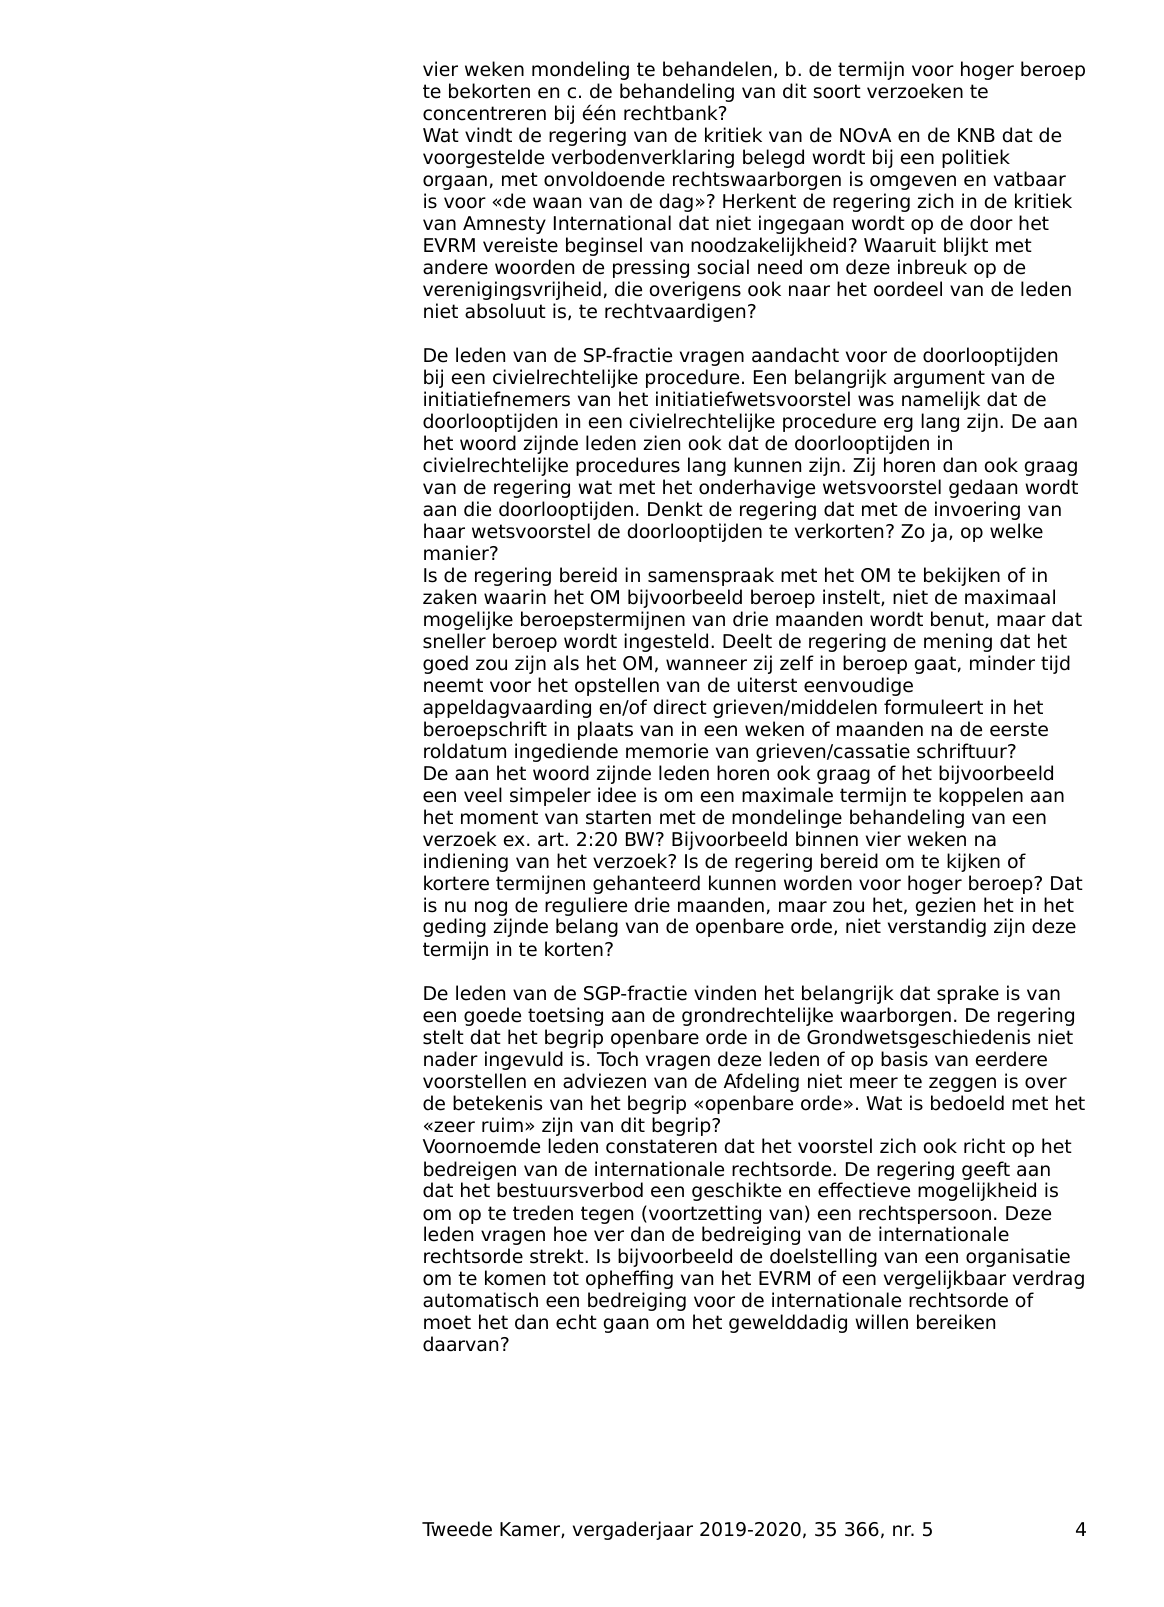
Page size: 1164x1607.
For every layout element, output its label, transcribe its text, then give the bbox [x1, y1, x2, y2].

text De leden van de SGP-fractie vinden het belangrijk dat sprake is van een goede toetsing aan de grondrechtelijke waarborgen. De regering stelt dat het begrip openbare orde in de Grondwetsgeschiedenis niet nader ingevuld is. Toch vragen deze leden of op basis van eerdere voorstellen en adviezen van de Afdeling niet meer te zeggen is over de betekenis van het begrip «openbare orde». Wat is bedoeld met het «zeer ruim» zijn van dit begrip? [422, 983, 1087, 1136]
text Wat vindt de regering van de kritiek van de NOvA en de KNB dat de voorgestelde verbodenverklaring belegd wordt bij een politiek orgaan, met onvoldoende rechtswaarborgen is omgeven en vatbaar is voor «de waan van de dag»? Herkent de regering zich in de kritiek van Amnesty International dat niet ingegaan wordt op de door het EVRM vereiste beginsel van noodzakelijkheid? Waaruit blijkt met andere woorden de pressing social need om deze inbreuk op de verenigingsvrijheid, die overigens ook naar het oordeel van de leden niet absoluut is, te rechtvaardigen? [422, 125, 1087, 323]
text Is de regering bereid in samenspraak met het OM te bekijken of in zaken waarin het OM bijvoorbeeld beroep instelt, niet de maximaal mogelijke beroepstermijnen van drie maanden wordt benut, maar dat sneller beroep wordt ingesteld. Deelt de regering de mening dat het goed zou zijn als het OM, wanneer zij zelf in beroep gaat, minder tijd neemt voor het opstellen van de uiterst eenvoudige appeldagvaarding en/of direct grieven/middelen formuleert in het beroepschrift in plaats van in een weken of maanden na de eerste roldatum ingediende memorie van grieven/cassatie schriftuur? [422, 565, 1087, 763]
text De leden van de SP-fractie vragen aandacht voor de doorlooptijden bij een civielrechtelijke procedure. Een belangrijk argument van de initiatiefnemers van het initiatiefwetsvoorstel was namelijk dat de doorlooptijden in een civielrechtelijke procedure erg lang zijn. De aan het woord zijnde leden zien ook dat de doorlooptijden in civielrechtelijke procedures lang kunnen zijn. Zij horen dan ook graag van de regering wat met het onderhavige wetsvoorstel gedaan wordt aan die doorlooptijden. Denkt de regering dat met de invoering van haar wetsvoorstel de doorlooptijden te verkorten? Zo ja, op welke manier? [422, 345, 1087, 565]
text De aan het woord zijnde leden horen ook graag of het bijvoorbeeld een veel simpeler idee is om een maximale termijn te koppelen aan het moment van starten met de mondelinge behandeling van een verzoek ex. art. 2:20 BW? Bijvoorbeeld binnen vier weken na indiening van het verzoek? Is de regering bereid om te kijken of kortere termijnen gehanteerd kunnen worden voor hoger beroep? Dat is nu nog de reguliere drie maanden, maar zou het, gezien het in het geding zijnde belang van de openbare orde, niet verstandig zijn deze termijn in te korten? [422, 763, 1087, 960]
text Voornoemde leden constateren dat het voorstel zich ook richt op het bedreigen van de internationale rechtsorde. De regering geeft aan dat het bestuursverbod een geschikte en effectieve mogelijkheid is om op te treden tegen (voortzetting van) een rechtspersoon. Deze leden vragen hoe ver dan de bedreiging van de internationale rechtsorde strekt. Is bijvoorbeeld de doelstelling van een organisatie om te komen tot opheffing van het EVRM of een vergelijkbaar verdrag automatisch een bedreiging voor de internationale rechtsorde of moet het dan echt gaan om het gewelddadig willen bereiken daarvan? [422, 1136, 1087, 1356]
text vier weken mondeling te behandelen, b. de termijn voor hoger beroep te bekorten en c. de behandeling van dit soort verzoeken te concentreren bij één rechtbank? [422, 59, 1087, 125]
